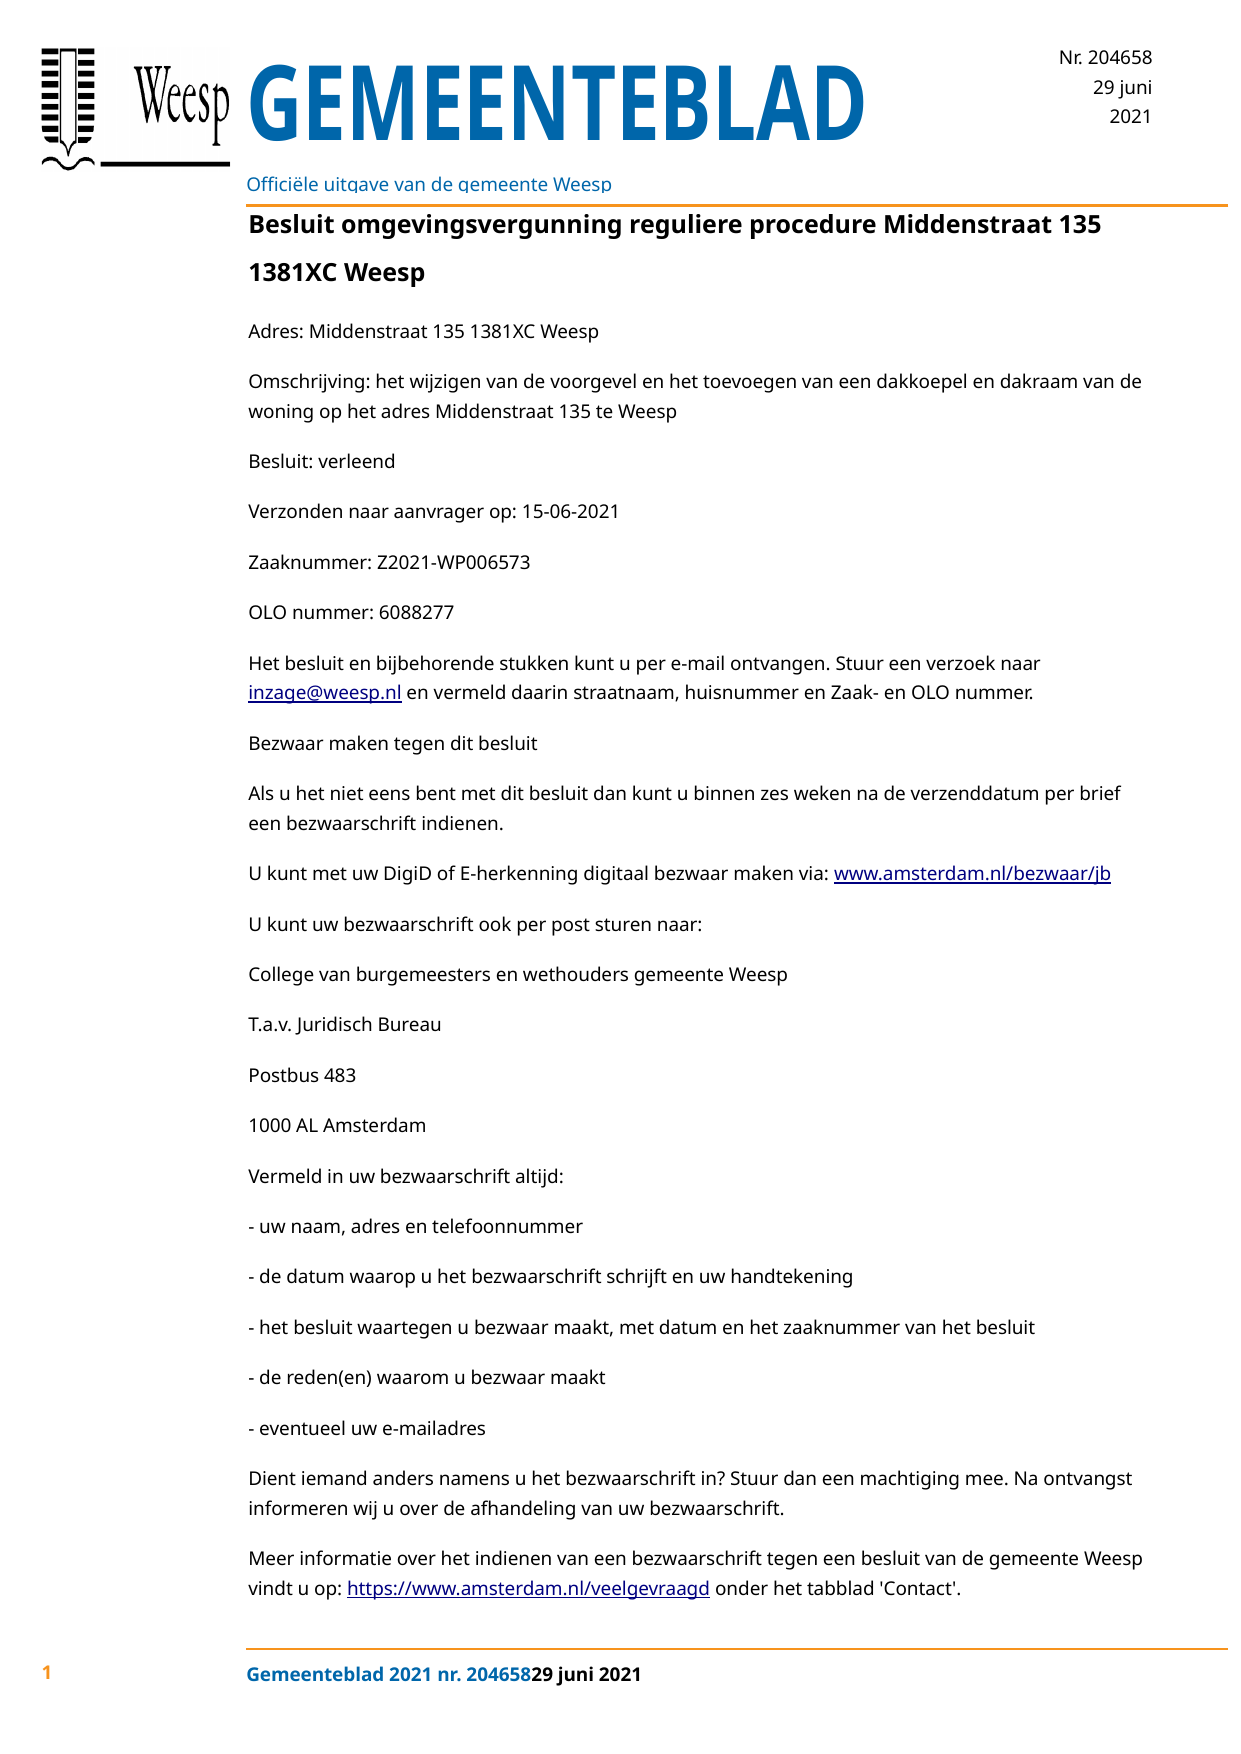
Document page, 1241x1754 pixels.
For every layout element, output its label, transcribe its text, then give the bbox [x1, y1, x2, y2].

text U kunt met uw DigiD of E-herkenning digitaal bezwaar maken via: www.amsterdam.nl/bezwaar/jb [248, 860, 1152, 886]
text Dient iemand anders namens u het bezwaarschrift in? Stuur dan een machtiging mee. Na ontvangst informeren wij u over de afhandeling van uw bezwaarschrift. [248, 1465, 1152, 1521]
text Adres: Middenstraat 135 1381XC Weesp [248, 318, 1152, 344]
text Zaaknummer: Z2021-WP006573 [248, 549, 1152, 575]
text Besluit: verleend [248, 448, 1152, 474]
text Het besluit en bijbehorende stukken kunt u per e-mail ontvangen. Stuur een verzoek naar inzage@weesp.nl en vermeld daarin straatnaam, huisnummer en Zaak- en OLO nummer. [248, 650, 1152, 705]
picture [41, 47, 231, 172]
text Verzonden naar aanvrager op: 15-06-2021 [248, 499, 1152, 524]
text Omschrijving: het wijzigen van de voorgevel en het toevoegen van een dakkoepel en dakraam van de woning op het adres Middenstraat 135 te Weesp [248, 368, 1152, 424]
text Postbus 483 [248, 1062, 1152, 1088]
text - de datum waarop u het bezwaarschrift schrijft en uw handtekening [248, 1264, 1152, 1289]
text Als u het niet eens bent met dit besluit dan kunt u binnen zes weken na de verzenddatum per brief een bezwaarschrift indienen. [248, 780, 1152, 836]
text College van burgemeesters en wethouders gemeente Weesp [248, 961, 1152, 987]
text Bezwaar maken tegen dit besluit [248, 730, 1152, 756]
text - uw naam, adres en telefoonnummer [248, 1213, 1152, 1239]
text - de reden(en) waarom u bezwaar maakt [248, 1364, 1152, 1390]
text Meer informatie over het indienen van een bezwaarschrift tegen een besluit van de gemeente Weesp vindt u op: https://www.amsterdam.nl/veelgevraagd onder het tabblad 'Contact'. [248, 1545, 1152, 1601]
text U kunt uw bezwaarschrift ook per post sturen naar: [248, 911, 1152, 937]
text 1000 AL Amsterdam [248, 1112, 1152, 1138]
text Besluit omgevingsvergunning reguliere procedure Middenstraat 135 1381XC Weesp [248, 207, 1152, 288]
text T.a.v. Juridisch Bureau [248, 1012, 1152, 1037]
text - eventueel uw e-mailadres [248, 1415, 1152, 1441]
text OLO nummer: 6088277 [248, 599, 1152, 625]
text - het besluit waartegen u bezwaar maakt, met datum en het zaaknummer van het besluit [248, 1314, 1152, 1340]
text Vermeld in uw bezwaarschrift altijd: [248, 1163, 1152, 1189]
